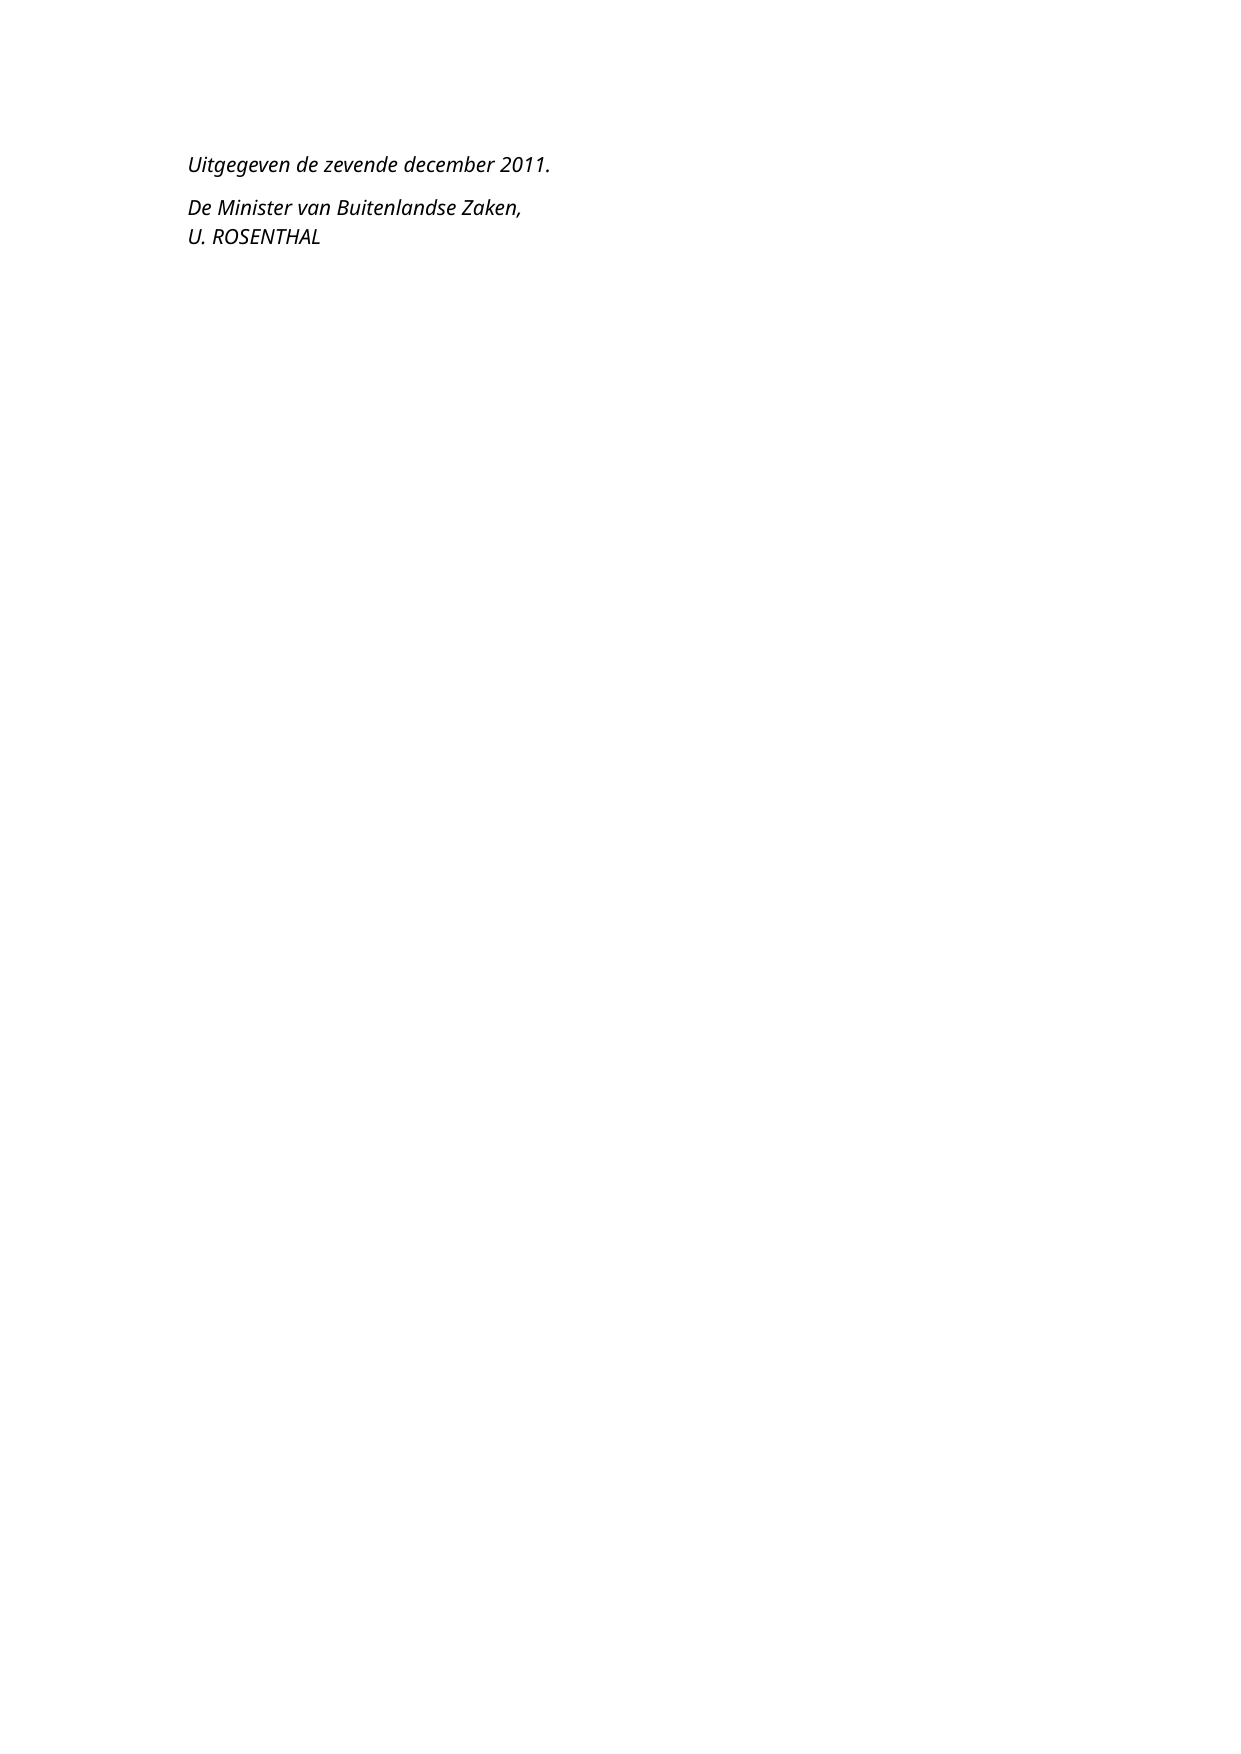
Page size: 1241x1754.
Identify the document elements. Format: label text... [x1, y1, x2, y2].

text Uitgegeven de zevende december 2011. [187, 150, 1053, 178]
text De Minister van Buitenlandse Zaken, [187, 193, 1053, 222]
text U. ROSENTHAL [187, 222, 1053, 250]
